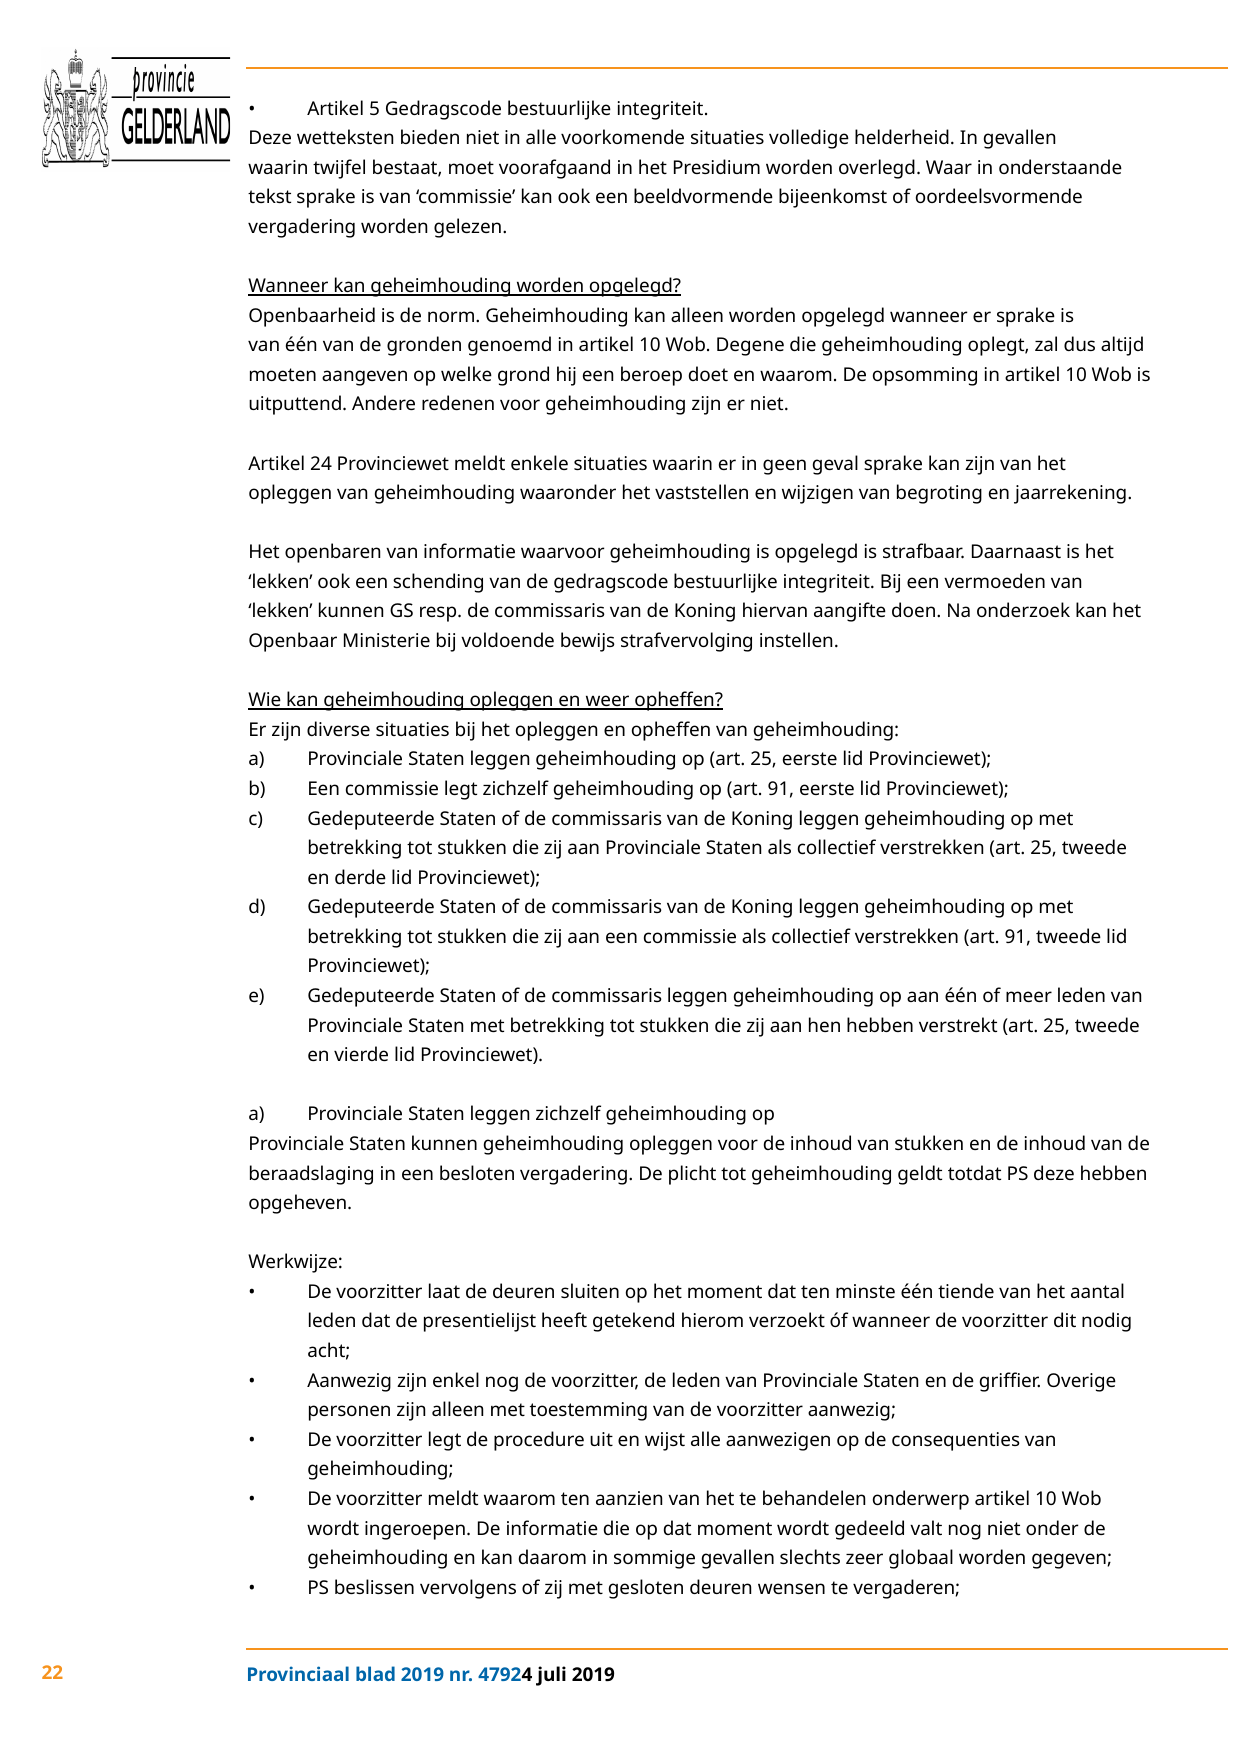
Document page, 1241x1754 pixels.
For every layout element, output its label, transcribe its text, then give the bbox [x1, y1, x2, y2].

list De voorzitter meldt waarom ten aanzien van het te behandelen onderwerp artikel 10 Wob wordt ingeroepen. De informatie die op dat moment wordt gedeeld valt nog niet onder de geheimhouding en kan daarom in sommige gevallen slechts zeer globaal worden gegeven; [248, 1485, 1152, 1570]
list Provinciale Staten leggen geheimhouding op (art. 25, eerste lid Provinciewet); [248, 746, 1152, 771]
list Een commissie legt zichzelf geheimhouding op (art. 91, eerste lid Provinciewet); [248, 775, 1152, 801]
list PS beslissen vervolgens of zij met gesloten deuren wensen te vergaderen; [248, 1574, 1152, 1600]
text waarin twijfel bestaat, moet voorafgaand in het Presidium worden overlegd. Waar in onderstaande tekst sprake is van ‘commissie’ kan ook een beeldvormende bijeenkomst of oordeelsvormende vergadering worden gelezen. [248, 154, 1152, 239]
text Provinciale Staten kunnen geheimhouding opleggen voor de inhoud van stukken en de inhoud van de beraadslaging in een besloten vergadering. De plicht tot geheimhouding geldt totdat PS deze hebben opgeheven. [248, 1130, 1152, 1215]
list Gedeputeerde Staten of de commissaris van de Koning leggen geheimhouding op met betrekking tot stukken die zij aan Provinciale Staten als collectief verstrekken (art. 25, tweede en derde lid Provinciewet); [248, 805, 1152, 890]
list Artikel 5 Gedragscode bestuurlijke integriteit. [248, 95, 1152, 121]
text Werkwijze: [248, 1248, 1152, 1274]
text Er zijn diverse situaties bij het opleggen en opheffen van geheimhouding: [248, 716, 1152, 742]
text Deze wetteksten bieden niet in alle voorkomende situaties volledige helderheid. In gevallen [248, 124, 1152, 150]
list Aanwezig zijn enkel nog de voorzitter, de leden van Provinciale Staten en de griffier. Overige personen zijn alleen met toestemming van de voorzitter aanwezig; [248, 1367, 1152, 1422]
text van één van de gronden genoemd in artikel 10 Wob. Degene die geheimhouding oplegt, zal dus altijd moeten aangeven op welke grond hij een beroep doet en waarom. De opsomming in artikel 10 Wob is uitputtend. Andere redenen voor geheimhouding zijn er niet. [248, 331, 1152, 416]
list De voorzitter laat de deuren sluiten op het moment dat ten minste één tiende van het aantal leden dat de presentielijst heeft getekend hierom verzoekt óf wanneer de voorzitter dit nodig acht; [248, 1278, 1152, 1363]
text Artikel 24 Provinciewet meldt enkele situaties waarin er in geen geval sprake kan zijn van het opleggen van geheimhouding waaronder het vaststellen en wijzigen van begroting en jaarrekening. [248, 450, 1152, 505]
text Openbaarheid is de norm. Geheimhouding kan alleen worden opgelegd wanneer er sprake is [248, 302, 1152, 328]
list Provinciale Staten leggen zichzelf geheimhouding op [248, 1101, 1152, 1126]
list Gedeputeerde Staten of de commissaris leggen geheimhouding op aan één of meer leden van Provinciale Staten met betrekking tot stukken die zij aan hen hebben verstrekt (art. 25, tweede en vierde lid Provinciewet). [248, 982, 1152, 1067]
list De voorzitter legt de procedure uit en wijst alle aanwezigen op de consequenties van geheimhouding; [248, 1426, 1152, 1481]
picture [41, 47, 231, 172]
text Wie kan geheimhouding opleggen en weer opheffen? [248, 686, 1152, 712]
text Het openbaren van informatie waarvoor geheimhouding is opgelegd is strafbaar. Daarnaast is het ‘lekken’ ook een schending van de gedragscode bestuurlijke integriteit. Bij een vermoeden van ‘lekken’ kunnen GS resp. de commissaris van de Koning hiervan aangifte doen. Na onderzoek kan het Openbaar Ministerie bij voldoende bewijs strafvervolging instellen. [248, 538, 1152, 653]
list Gedeputeerde Staten of de commissaris van de Koning leggen geheimhouding op met betrekking tot stukken die zij aan een commissie als collectief verstrekken (art. 91, tweede lid Provinciewet); [248, 893, 1152, 978]
text Wanneer kan geheimhouding worden opgelegd? [248, 272, 1152, 298]
